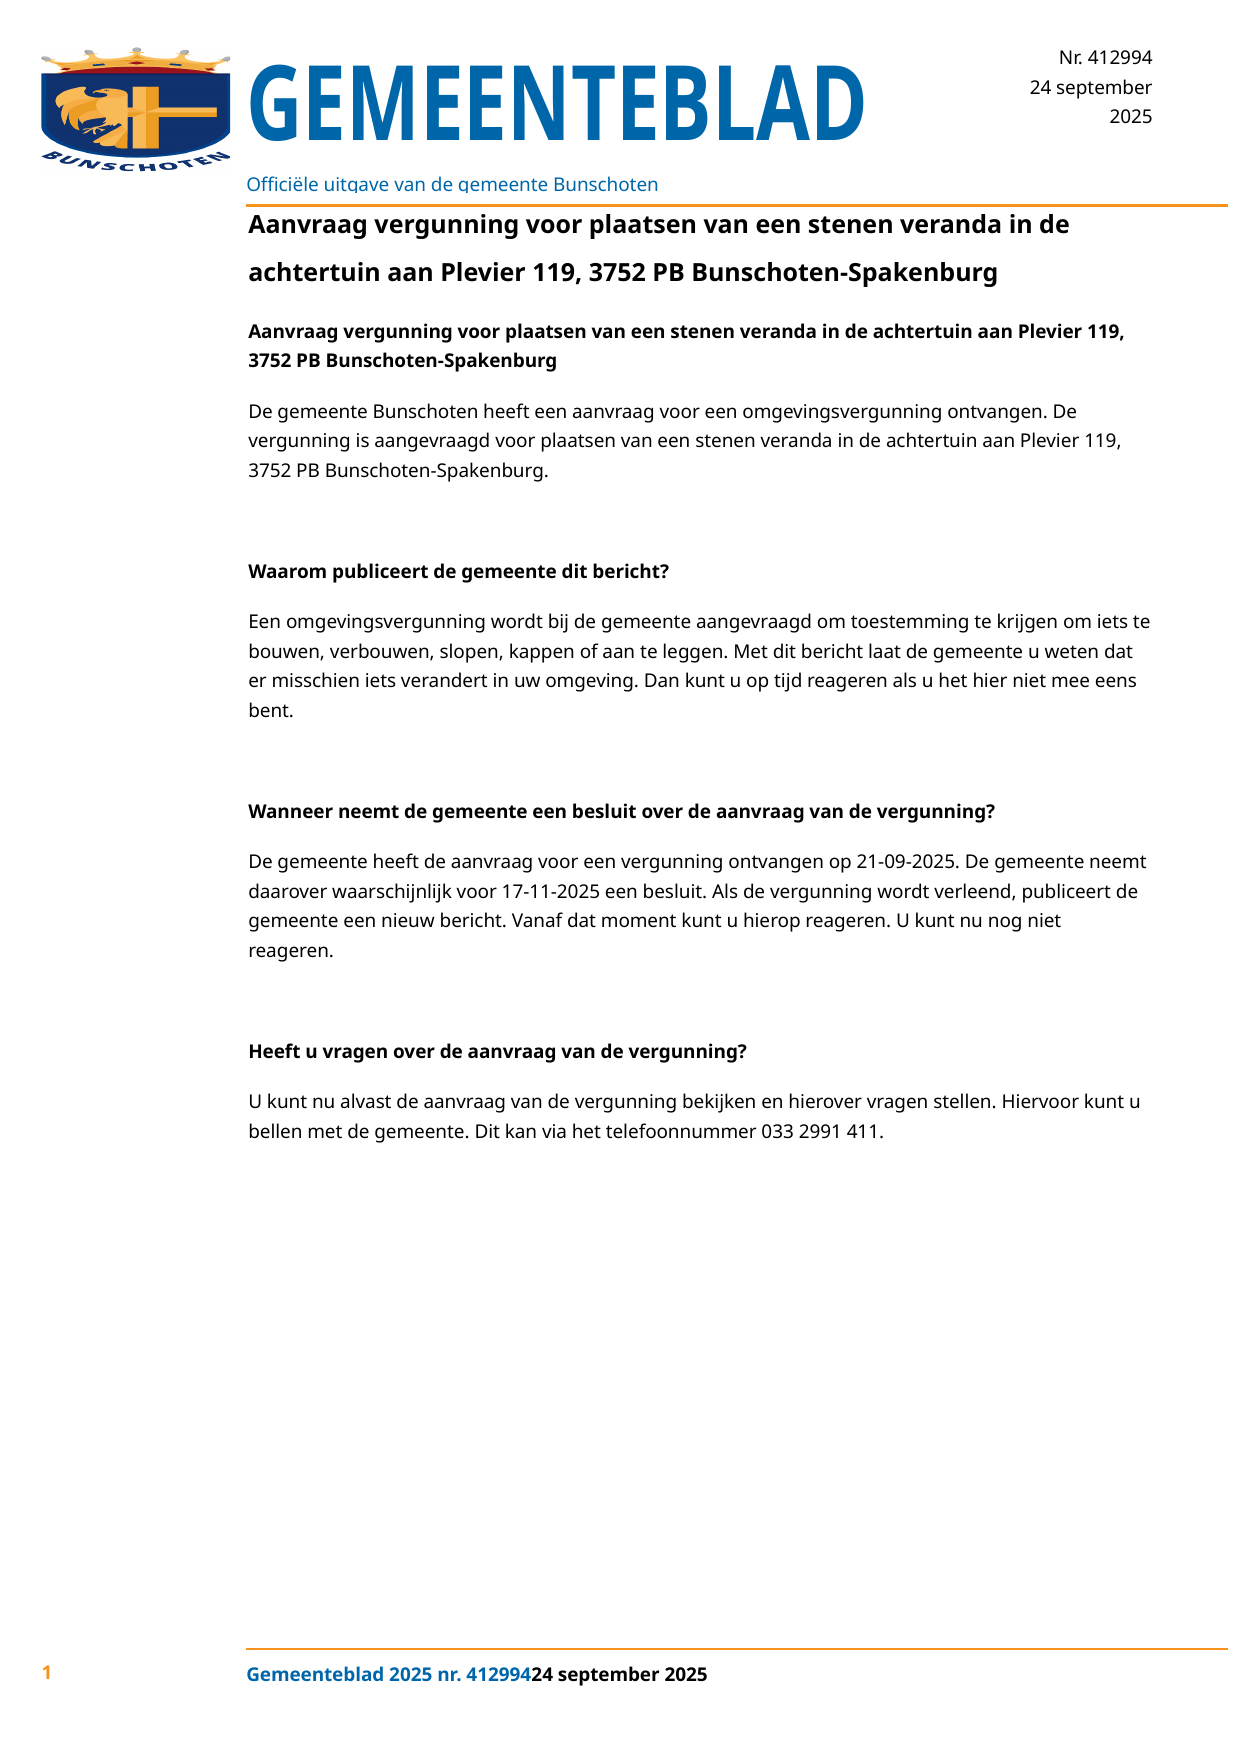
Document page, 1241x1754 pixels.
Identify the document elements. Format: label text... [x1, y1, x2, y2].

text De gemeente heeft de aanvraag voor een vergunning ontvangen op 21-09-2025. De gemeente neemt daarover waarschijnlijk voor 17-11-2025 een besluit. Als de vergunning wordt verleend, publiceert de gemeente een nieuw bericht. Vanaf dat moment kunt u hierop reageren. U kunt nu nog niet reageren. [248, 848, 1152, 963]
text Wanneer neemt de gemeente een besluit over de aanvraag van de vergunning? [248, 798, 1152, 824]
text Aanvraag vergunning voor plaatsen van een stenen veranda in de achtertuin aan Plevier 119, 3752 PB Bunschoten-Spakenburg [248, 318, 1152, 373]
text Heeft u vragen over de aanvraag van de vergunning? [248, 1038, 1152, 1064]
text Een omgevingsvergunning wordt bij de gemeente aangevraagd om toestemming te krijgen om iets te bouwen, verbouwen, slopen, kappen of aan te leggen. Met dit bericht laat de gemeente u weten dat er misschien iets verandert in uw omgeving. Dan kunt u op tijd reageren als u het hier niet mee eens bent. [248, 608, 1152, 723]
text De gemeente Bunschoten heeft een aanvraag voor een omgevingsvergunning ontvangen. De vergunning is aangevraagd voor plaatsen van een stenen veranda in de achtertuin aan Plevier 119, 3752 PB Bunschoten-Spakenburg. [248, 398, 1152, 483]
text Waarom publiceert de gemeente dit bericht? [248, 558, 1152, 584]
text Aanvraag vergunning voor plaatsen van een stenen veranda in de achtertuin aan Plevier 119, 3752 PB Bunschoten-Spakenburg [248, 207, 1152, 288]
text U kunt nu alvast de aanvraag van de vergunning bekijken en hierover vragen stellen. Hiervoor kunt u bellen met de gemeente. Dit kan via het telefoonnummer 033 2991 411. [248, 1088, 1152, 1144]
picture [41, 47, 231, 172]
